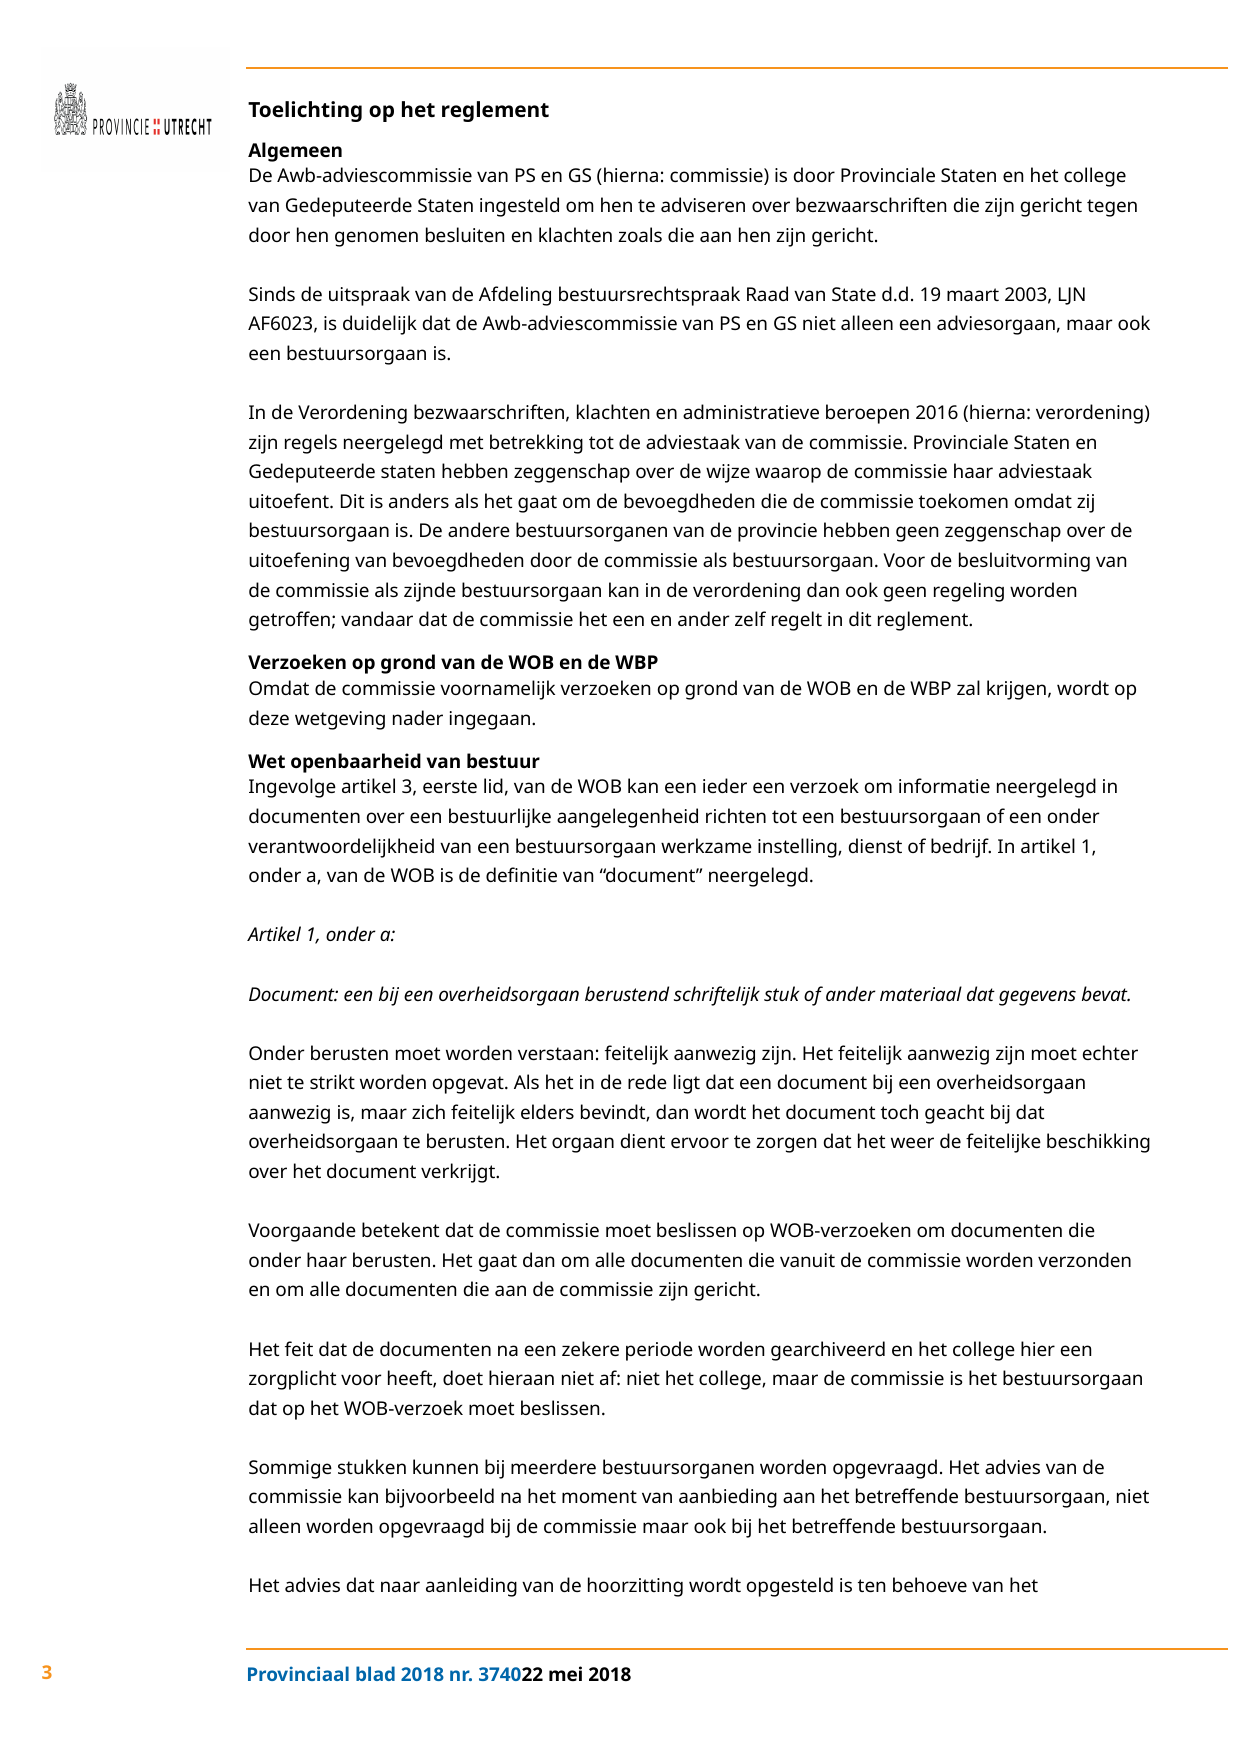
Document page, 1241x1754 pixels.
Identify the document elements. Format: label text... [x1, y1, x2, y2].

text Het feit dat de documenten na een zekere periode worden gearchiveerd en het college hier een zorgplicht voor heeft, doet hieraan niet af: niet het college, maar de commissie is het bestuursorgaan dat op het WOB-verzoek moet beslissen. [248, 1336, 1152, 1421]
text Sommige stukken kunnen bij meerdere bestuursorganen worden opgevraagd. Het advies van de commissie kan bijvoorbeeld na het moment van aanbieding aan het betreffende bestuursorgaan, niet alleen worden opgevraagd bij de commissie maar ook bij het betreffende bestuursorgaan. [248, 1454, 1152, 1539]
text Toelichting op het reglement [248, 95, 1152, 123]
text Ingevolge artikel 3, eerste lid, van de WOB kan een ieder een verzoek om informatie neergelegd in documenten over een bestuurlijke aangelegenheid richten tot een bestuursorgaan of een onder verantwoordelijkheid van een bestuursorgaan werkzame instelling, dienst of bedrijf. In artikel 1, onder a, van de WOB is de definitie van “document” neergelegd. [248, 774, 1152, 888]
picture [41, 47, 231, 172]
text Verzoeken op grond van de WOB en de WBP [248, 649, 1152, 675]
text Voorgaande betekent dat de commissie moet beslissen op WOB-verzoeken om documenten die onder haar berusten. Het gaat dan om alle documenten die vanuit de commissie worden verzonden en om alle documenten die aan de commissie zijn gericht. [248, 1217, 1152, 1302]
text Document: een bij een overheidsorgaan berustend schriftelijk stuk of ander materiaal dat gegevens bevat. [248, 981, 1152, 1006]
text Sinds de uitspraak van de Afdeling bestuursrechtspraak Raad van State d.d. 19 maart 2003, LJN AF6023, is duidelijk dat de Awb-adviescommissie van PS en GS niet alleen een adviesorgaan, maar ook een bestuursorgaan is. [248, 281, 1152, 366]
text Wet openbaarheid van bestuur [248, 748, 1152, 774]
text In de Verordening bezwaarschriften, klachten en administratieve beroepen 2016 (hierna: verordening) zijn regels neergelegd met betrekking tot de adviestaak van de commissie. Provinciale Staten en Gedeputeerde staten hebben zeggenschap over de wijze waarop de commissie haar adviestaak uitoefent. Dit is anders als het gaat om de bevoegdheden die de commissie toekomen omdat zij bestuursorgaan is. De andere bestuursorganen van de provincie hebben geen zeggenschap over de uitoefening van bevoegdheden door de commissie als bestuursorgaan. Voor de besluitvorming van de commissie als zijnde bestuursorgaan kan in de verordening dan ook geen regeling worden getroffen; vandaar dat de commissie het een en ander zelf regelt in dit reglement. [248, 399, 1152, 632]
text Omdat de commissie voornamelijk verzoeken op grond van de WOB en de WBP zal krijgen, wordt op deze wetgeving nader ingegaan. [248, 675, 1152, 731]
text Artikel 1, onder a: [248, 922, 1152, 947]
text Onder berusten moet worden verstaan: feitelijk aanwezig zijn. Het feitelijk aanwezig zijn moet echter niet te strikt worden opgevat. Als het in de rede ligt dat een document bij een overheidsorgaan aanwezig is, maar zich feitelijk elders bevindt, dan wordt het document toch geacht bij dat overheidsorgaan te berusten. Het orgaan dient ervoor te zorgen dat het weer de feitelijke beschikking over het document verkrijgt. [248, 1040, 1152, 1184]
text Het advies dat naar aanleiding van de hoorzitting wordt opgesteld is ten behoeve van het [248, 1572, 1152, 1598]
text De Awb-adviescommissie van PS en GS (hierna: commissie) is door Provinciale Staten en het college van Gedeputeerde Staten ingesteld om hen te adviseren over bezwaarschriften die zijn gericht tegen door hen genomen besluiten en klachten zoals die aan hen zijn gericht. [248, 163, 1152, 247]
text Algemeen [248, 137, 1152, 163]
